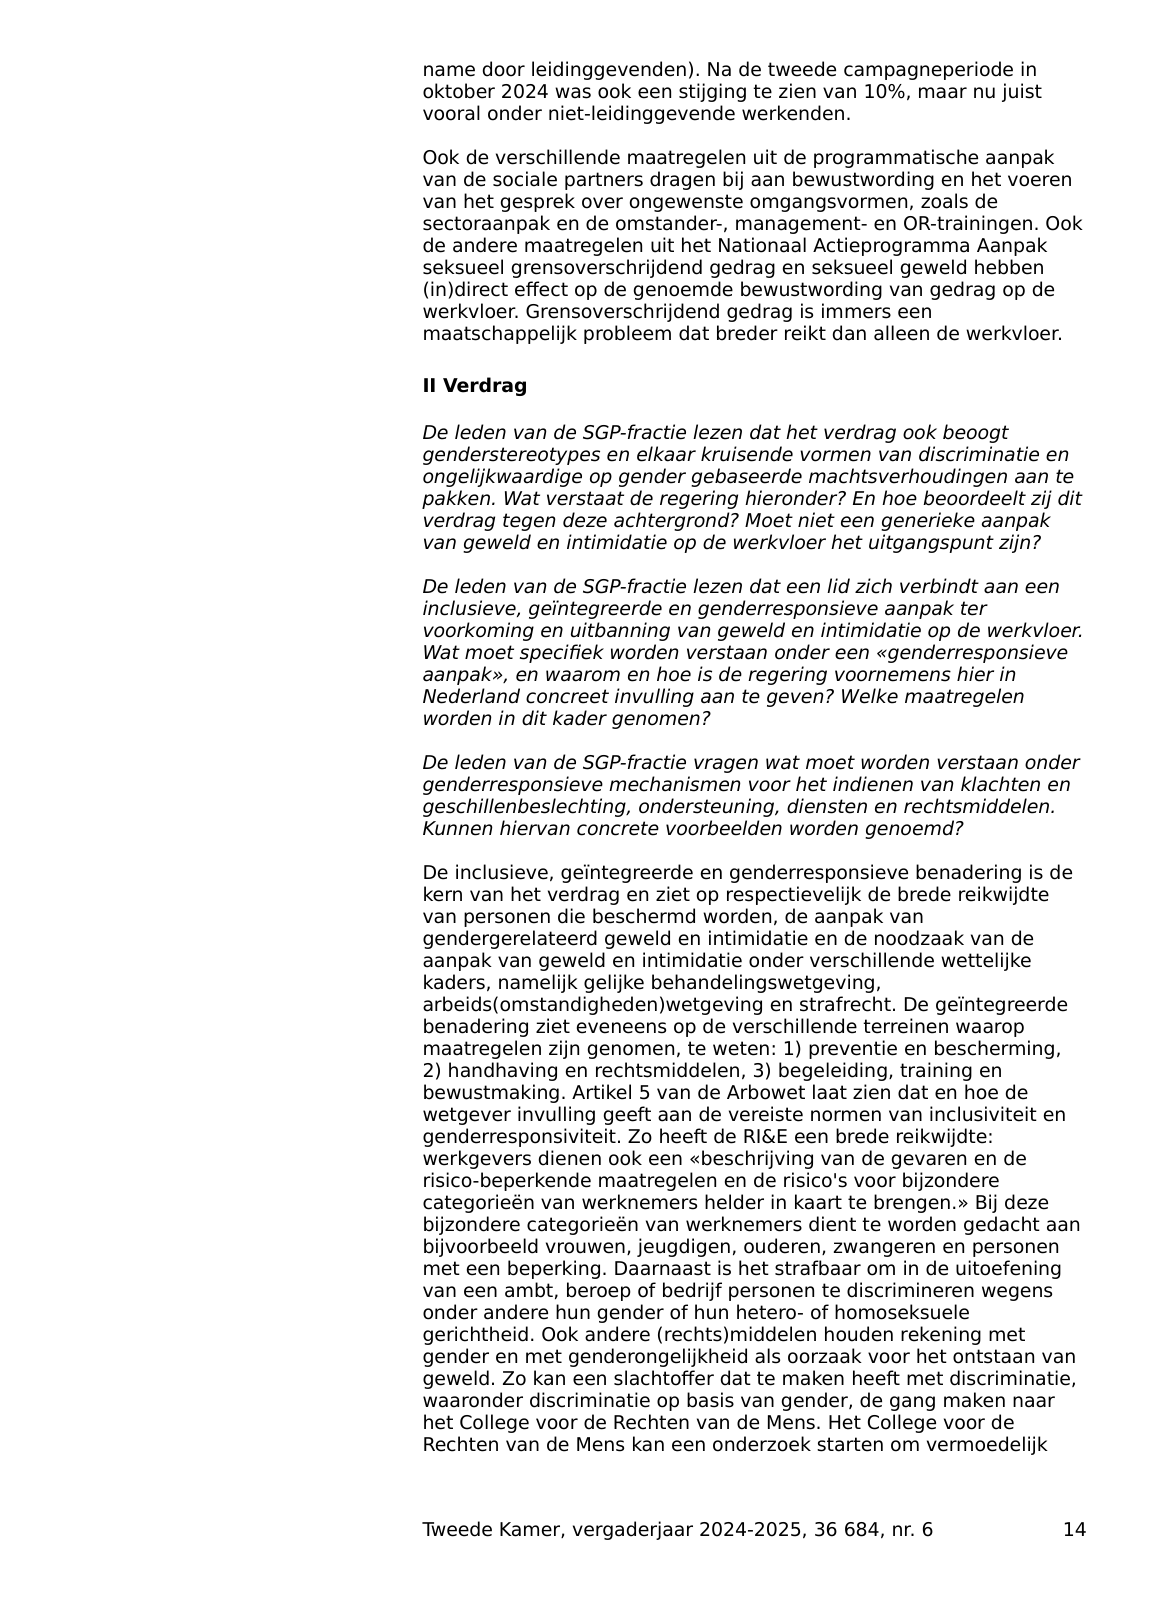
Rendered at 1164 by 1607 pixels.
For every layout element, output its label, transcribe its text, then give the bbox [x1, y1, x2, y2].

text Ook de verschillende maatregelen uit de programmatische aanpak van de sociale partners dragen bij aan bewustwording en het voeren van het gesprek over ongewenste omgangsvormen, zoals de sectoraanpak en de omstander-, management- en OR-trainingen. Ook de andere maatregelen uit het Nationaal Actieprogramma Aanpak seksueel grensoverschrijdend gedrag en seksueel geweld hebben (in)direct effect op de genoemde bewustwording van gedrag op de werkvloer. Grensoverschrijdend gedrag is immers een maatschappelijk probleem dat breder reikt dan alleen de werkvloer. [422, 147, 1087, 345]
subtitle II Verdrag [422, 375, 1087, 397]
text De leden van de SGP-fractie vragen wat moet worden verstaan onder genderresponsieve mechanismen voor het indienen van klachten en geschillenbeslechting, ondersteuning, diensten en rechtsmiddelen. Kunnen hiervan concrete voorbeelden worden genoemd? [422, 752, 1087, 840]
text De inclusieve, geïntegreerde en genderresponsieve benadering is de kern van het verdrag en ziet op respectievelijk de brede reikwijdte van personen die beschermd worden, de aanpak van gendergerelateerd geweld en intimidatie en de noodzaak van de aanpak van geweld en intimidatie onder verschillende wettelijke kaders, namelijk gelijke behandelingswetgeving, arbeids(omstandigheden)wetgeving en strafrecht. De geïntegreerde benadering ziet eveneens op de verschillende terreinen waarop maatregelen zijn genomen, te weten: 1) preventie en bescherming, 2) handhaving en rechtsmiddelen, 3) begeleiding, training en bewustmaking. Artikel 5 van de Arbowet laat zien dat en hoe de wetgever invulling geeft aan de vereiste normen van inclusiviteit en genderresponsiviteit. Zo heeft de RI&E een brede reikwijdte: werkgevers dienen ook een «beschrijving van de gevaren en de risico-beperkende maatregelen en de risico's voor bijzondere categorieën van werknemers helder in kaart te brengen.» Bij deze bijzondere categorieën van werknemers dient te worden gedacht aan bijvoorbeeld vrouwen, jeugdigen, ouderen, zwangeren en personen met een beperking. Daarnaast is het strafbaar om in de uitoefening van een ambt, beroep of bedrijf personen te discrimineren wegens onder andere hun gender of hun hetero- of homoseksuele gerichtheid. Ook andere (rechts)middelen houden rekening met gender en met genderongelijkheid als oorzaak voor het ontstaan van geweld. Zo kan een slachtoffer dat te maken heeft met discriminatie, waaronder discriminatie op basis van gender, de gang maken naar het College voor de Rechten van de Mens. Het College voor de Rechten van de Mens kan een onderzoek starten om vermoedelijk [422, 862, 1087, 1456]
text De leden van de SGP-fractie lezen dat het verdrag ook beoogt genderstereotypes en elkaar kruisende vormen van discriminatie en ongelijkwaardige op gender gebaseerde machtsverhoudingen aan te pakken. Wat verstaat de regering hieronder? En hoe beoordeelt zij dit verdrag tegen deze achtergrond? Moet niet een generieke aanpak van geweld en intimidatie op de werkvloer het uitgangspunt zijn? [422, 422, 1087, 554]
text De leden van de SGP-fractie lezen dat een lid zich verbindt aan een inclusieve, geïntegreerde en genderresponsieve aanpak ter voorkoming en uitbanning van geweld en intimidatie op de werkvloer. Wat moet specifiek worden verstaan onder een «genderresponsieve aanpak», en waarom en hoe is de regering voornemens hier in Nederland concreet invulling aan te geven? Welke maatregelen worden in dit kader genomen? [422, 576, 1087, 730]
text name door leidinggevenden). Na de tweede campagneperiode in oktober 2024 was ook een stijging te zien van 10%, maar nu juist vooral onder niet-leidinggevende werkenden. [422, 59, 1087, 125]
